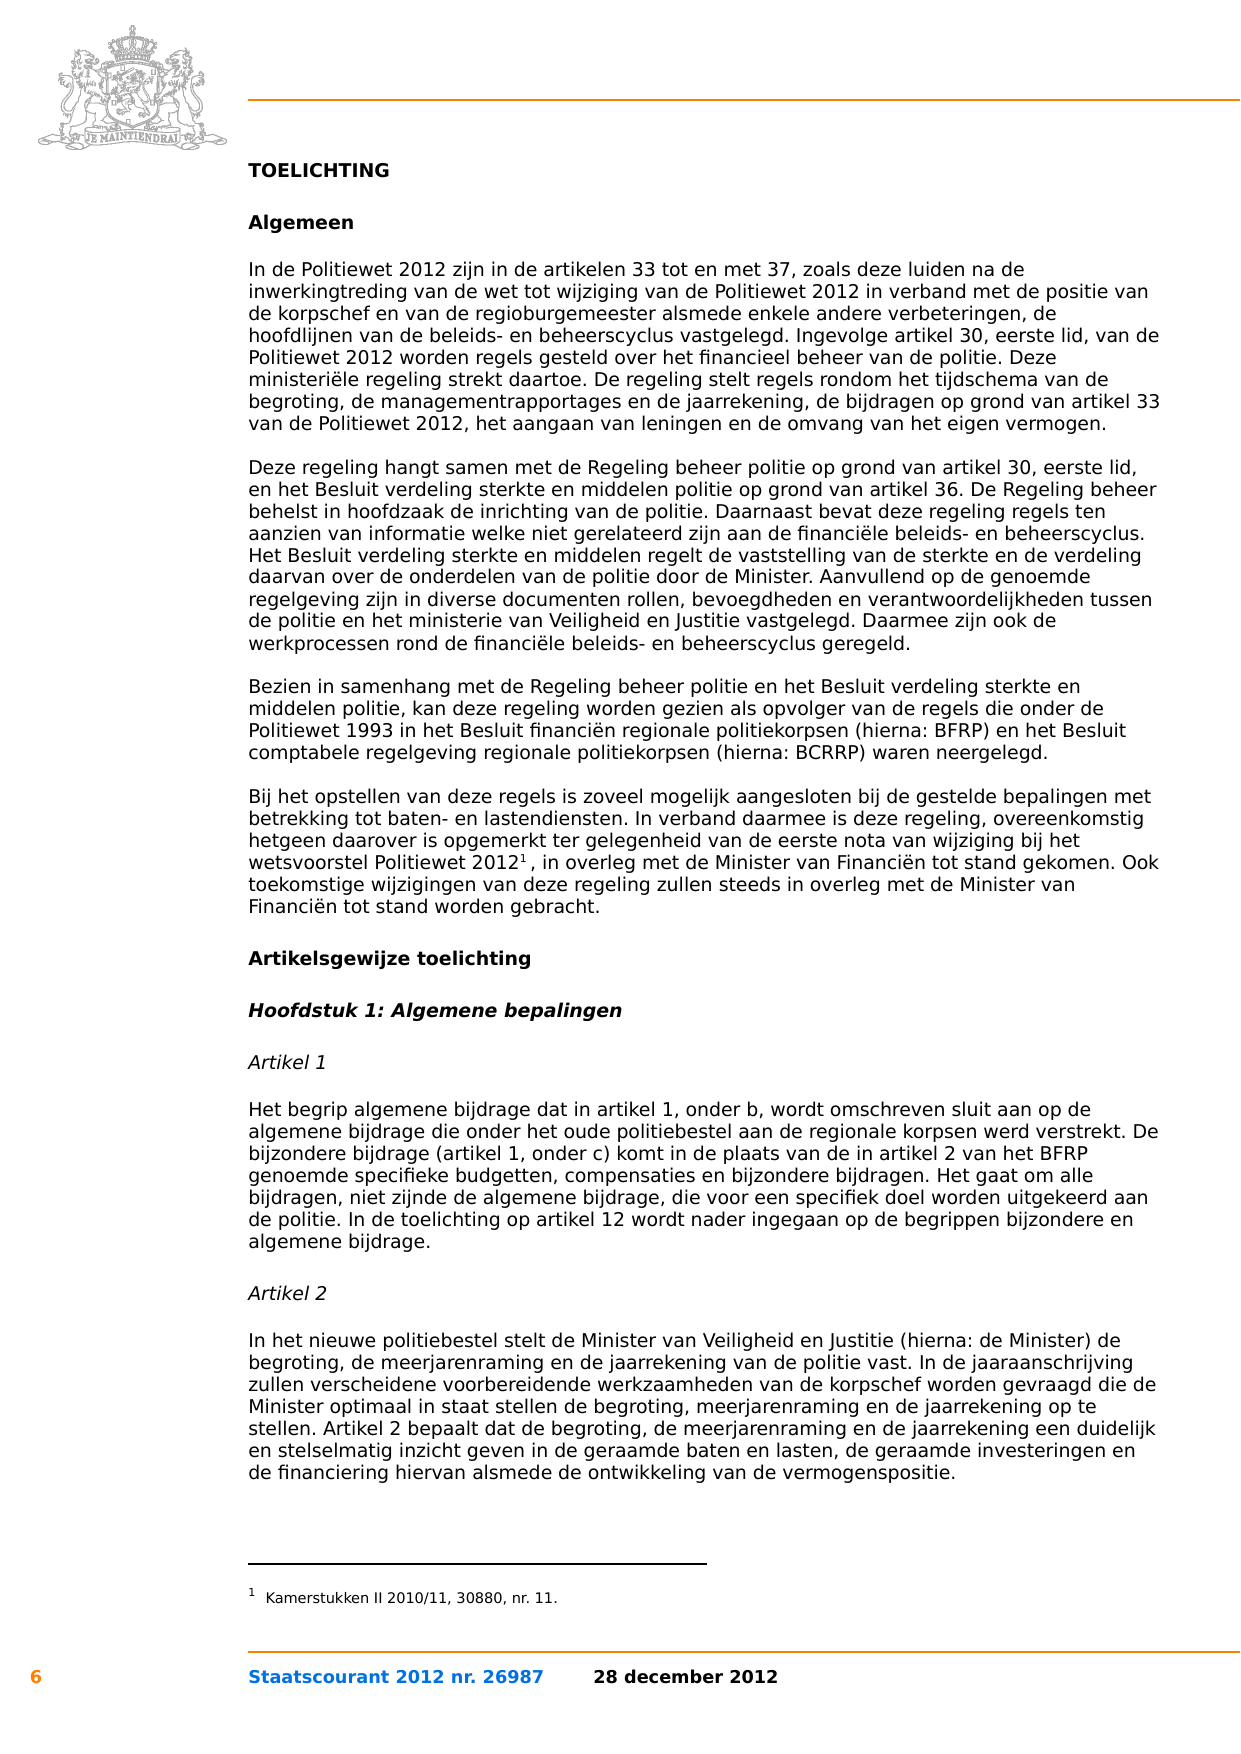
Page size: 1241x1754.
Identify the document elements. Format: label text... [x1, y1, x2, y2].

text In het nieuwe politiebestel stelt de Minister van Veiligheid en Justitie (hierna: de Minister) de begroting, de meerjarenraming en de jaarrekening van de politie vast. In de jaaraanschrijving zullen verscheidene voorbereidende werkzaamheden van de korpschef worden gevraagd die de Minister optimaal in staat stellen de begroting, meerjarenraming en de jaarrekening op te stellen. Artikel 2 bepaalt dat de begroting, de meerjarenraming en de jaarrekening een duidelijk en stelselmatig inzicht geven in de geraamde baten en lasten, de geraamde investeringen en de financiering hiervan alsmede de ontwikkeling van de vermogenspositie. [248, 1330, 1163, 1483]
text Deze regeling hangt samen met de Regeling beheer politie op grond van artikel 30, eerste lid, en het Besluit verdeling sterkte en middelen politie op grond van artikel 36. De Regeling beheer behelst in hoofdzaak de inrichting van de politie. Daarnaast bevat deze regeling regels ten aanzien van informatie welke niet gerelateerd zijn aan de financiële beleids- en beheerscyclus. [248, 457, 1163, 544]
picture [38, 25, 227, 150]
subtitle Hoofdstuk 1: Algemene bepalingen [248, 1000, 1163, 1022]
text Bij het opstellen van deze regels is zoveel mogelijk aangesloten bij de gestelde bepalingen met betrekking tot baten- en lastendiensten. In verband daarmee is deze regeling, overeenkomstig hetgeen daarover is opgemerkt ter gelegenheid van de eerste nota van wijziging bij het wetsvoorstel Politiewet 2012, in overleg met de Minister van Financiën tot stand gekomen. Ook toekomstige wijzigingen van deze regeling zullen steeds in overleg met de Minister van Financiën tot stand worden gebracht. [248, 786, 1163, 918]
subtitle TOELICHTING [248, 160, 1163, 182]
text Bezien in samenhang met de Regeling beheer politie en het Besluit verdeling sterkte en middelen politie, kan deze regeling worden gezien als opvolger van de regels die onder de Politiewet 1993 in het Besluit financiën regionale politiekorpsen (hierna: BFRP) en het Besluit comptabele regelgeving regionale politiekorpsen (hierna: BCRRP) waren neergelegd. [248, 676, 1163, 764]
subtitle Algemeen [248, 212, 1163, 234]
subtitle Artikelsgewijze toelichting [248, 948, 1163, 970]
subtitle Artikel 2 [248, 1283, 1163, 1305]
text Het Besluit verdeling sterkte en middelen regelt de vaststelling van de sterkte en de verdeling daarvan over de onderdelen van de politie door de Minister. Aanvullend op de genoemde regelgeving zijn in diverse documenten rollen, bevoegdheden en verantwoordelijkheden tussen de politie en het ministerie van Veiligheid en Justitie vastgelegd. Daarmee zijn ook de werkprocessen rond de financiële beleids- en beheerscyclus geregeld. [248, 544, 1163, 654]
subtitle Artikel 1 [248, 1052, 1163, 1074]
text Het begrip algemene bijdrage dat in artikel 1, onder b, wordt omschreven sluit aan op de algemene bijdrage die onder het oude politiebestel aan de regionale korpsen werd verstrekt. De bijzondere bijdrage (artikel 1, onder c) komt in de plaats van de in artikel 2 van het BFRP genoemde specifieke budgetten, compensaties en bijzondere bijdragen. Het gaat om alle bijdragen, niet zijnde de algemene bijdrage, die voor een specifiek doel worden uitgekeerd aan de politie. In de toelichting op artikel 12 wordt nader ingegaan op de begrippen bijzondere en algemene bijdrage. [248, 1099, 1163, 1253]
text Kamerstukken II 2010/11, 30880, nr. 11. [248, 1586, 1163, 1608]
text In de Politiewet 2012 zijn in de artikelen 33 tot en met 37, zoals deze luiden na de inwerkingtreding van de wet tot wijziging van de Politiewet 2012 in verband met de positie van de korpschef en van de regioburgemeester alsmede enkele andere verbeteringen, de hoofdlijnen van de beleids- en beheerscyclus vastgelegd. Ingevolge artikel 30, eerste lid, van de Politiewet 2012 worden regels gesteld over het financieel beheer van de politie. Deze ministeriële regeling strekt daartoe. De regeling stelt regels rondom het tijdschema van de begroting, de managementrapportages en de jaarrekening, de bijdragen op grond van artikel 33 van de Politiewet 2012, het aangaan van leningen en de omvang van het eigen vermogen. [248, 259, 1163, 435]
